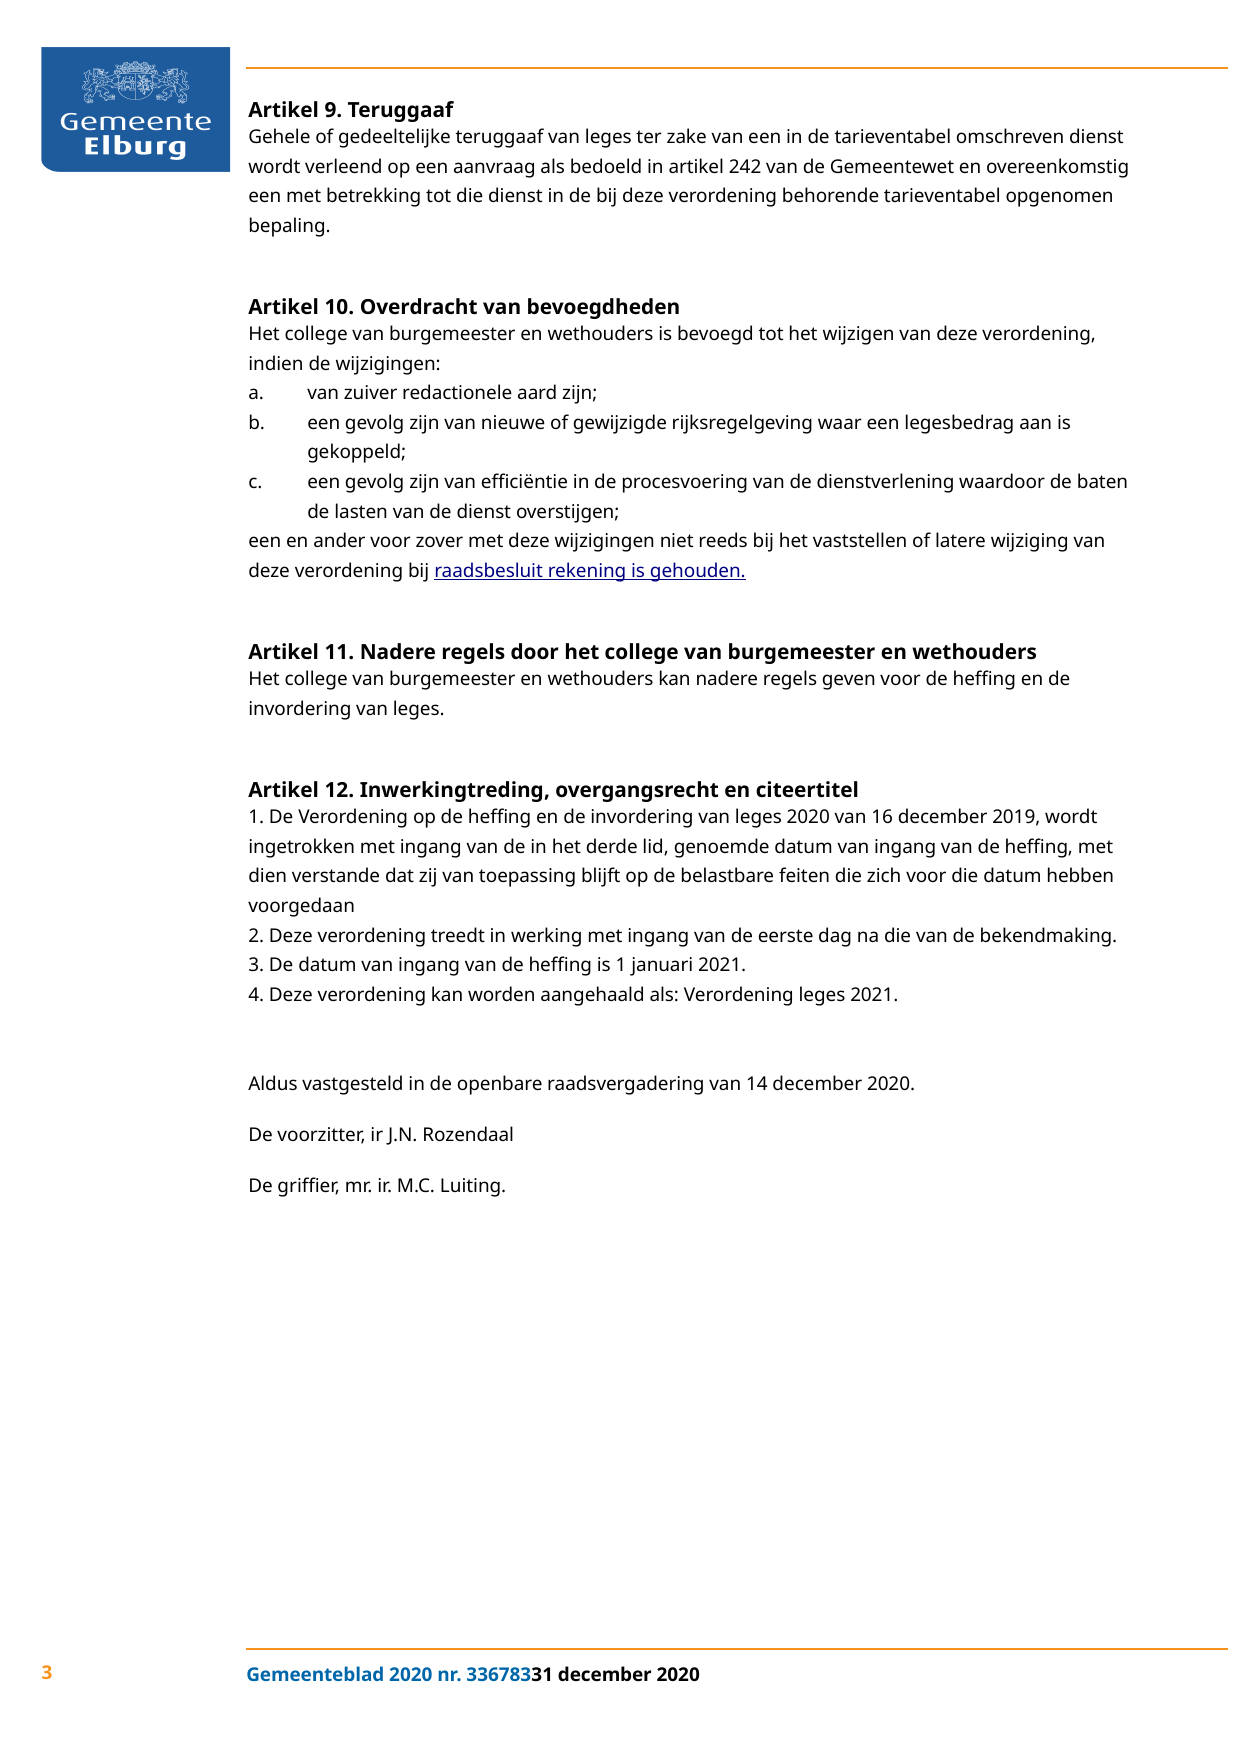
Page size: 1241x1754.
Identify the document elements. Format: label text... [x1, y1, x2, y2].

text De voorzitter, ir J.N. Rozendaal [248, 1121, 1152, 1147]
text 4. Deze verordening kan worden aangehaald als: Verordening leges 2021. [248, 981, 1152, 1007]
text Artikel 9. Teruggaaf [248, 95, 1152, 123]
text Artikel 12. Inwerkingtreding, overgangsrecht en citeertitel [248, 775, 1152, 803]
picture [41, 47, 231, 172]
text Gehele of gedeeltelijke teruggaaf van leges ter zake van een in de tarieventabel omschreven dienst wordt verleend op een aanvraag als bedoeld in artikel 242 van de Gemeentewet en overeenkomstig een met betrekking tot die dienst in de bij deze verordening behorende tarieventabel opgenomen bepaling. [248, 123, 1152, 238]
text een en ander voor zover met deze wijzigingen niet reeds bij het vaststellen of latere wijziging van deze verordening bij raadsbesluit rekening is gehouden. [248, 527, 1152, 583]
list een gevolg zijn van efficiëntie in de procesvoering van de dienstverlening waardoor de baten de lasten van de dienst overstijgen; [248, 468, 1152, 524]
text 3. De datum van ingang van de heffing is 1 januari 2021. [248, 951, 1152, 977]
list een gevolg zijn van nieuwe of gewijzigde rijksregelgeving waar een legesbedrag aan is gekoppeld; [248, 409, 1152, 464]
list van zuiver redactionele aard zijn; [248, 379, 1152, 405]
text Het college van burgemeester en wethouders is bevoegd tot het wijzigen van deze verordening, indien de wijzigingen: [248, 320, 1152, 376]
text 2. Deze verordening treedt in werking met ingang van de eerste dag na die van de bekendmaking. [248, 922, 1152, 948]
text De griffier, mr. ir. M.C. Luiting. [248, 1173, 1152, 1198]
text 1. De Verordening op de heffing en de invordering van leges 2020 van 16 december 2019, wordt ingetrokken met ingang van de in het derde lid, genoemde datum van ingang van de heffing, met dien verstande dat zij van toepassing blijft op de belastbare feiten die zich voor die datum hebben voorgedaan [248, 803, 1152, 918]
text Artikel 10. Overdracht van bevoegdheden [248, 292, 1152, 320]
text Aldus vastgesteld in de openbare raadsvergadering van 14 december 2020. [248, 1070, 1152, 1096]
text Artikel 11. Nadere regels door het college van burgemeester en wethouders [248, 637, 1152, 666]
text Het college van burgemeester en wethouders kan nadere regels geven voor de heffing en de invordering van leges. [248, 666, 1152, 721]
